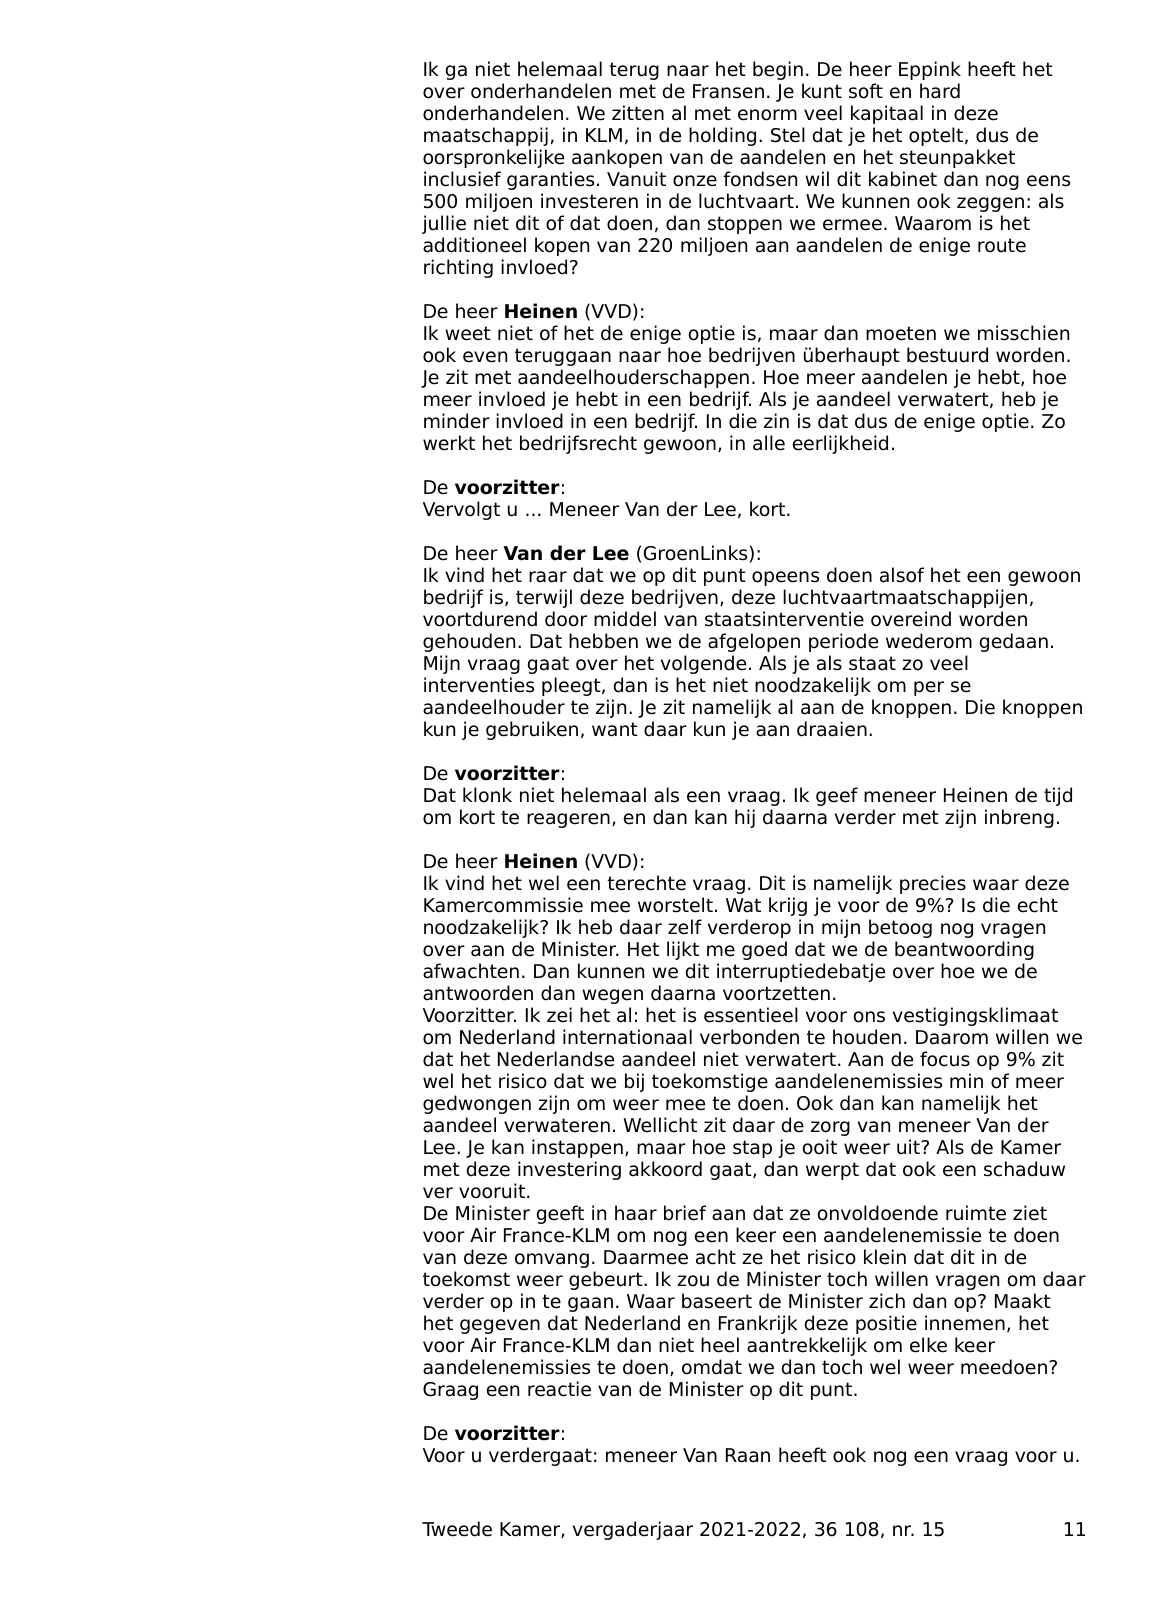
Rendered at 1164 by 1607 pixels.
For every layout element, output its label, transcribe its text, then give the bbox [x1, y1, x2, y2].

text Vervolgt u ... Meneer Van der Lee, kort. [422, 499, 1087, 521]
text De heer Heinen (VVD): [422, 301, 1087, 323]
text Ik weet niet of het de enige optie is, maar dan moeten we misschien ook even teruggaan naar hoe bedrijven überhaupt bestuurd worden. Je zit met aandeelhouderschappen. Hoe meer aandelen je hebt, hoe meer invloed je hebt in een bedrijf. Als je aandeel verwatert, heb je minder invloed in een bedrijf. In die zin is dat dus de enige optie. Zo werkt het bedrijfsrecht gewoon, in alle eerlijkheid. [422, 323, 1087, 455]
text Ik vind het wel een terechte vraag. Dit is namelijk precies waar deze Kamercommissie mee worstelt. Wat krijg je voor de 9%? Is die echt noodzakelijk? Ik heb daar zelf verderop in mijn betoog nog vragen over aan de Minister. Het lijkt me goed dat we de beantwoording afwachten. Dan kunnen we dit interruptiedebatje over hoe we de antwoorden dan wegen daarna voortzetten. [422, 873, 1087, 1005]
text Ik ga niet helemaal terug naar het begin. De heer Eppink heeft het over onderhandelen met de Fransen. Je kunt soft en hard onderhandelen. We zitten al met enorm veel kapitaal in deze maatschappij, in KLM, in de holding. Stel dat je het optelt, dus de oorspronkelijke aankopen van de aandelen en het steunpakket inclusief garanties. Vanuit onze fondsen wil dit kabinet dan nog eens 500 miljoen investeren in de luchtvaart. We kunnen ook zeggen: als jullie niet dit of dat doen, dan stoppen we ermee. Waarom is het additioneel kopen van 220 miljoen aan aandelen de enige route richting invloed? [422, 59, 1087, 279]
text De heer Heinen (VVD): [422, 851, 1087, 873]
text Dat klonk niet helemaal als een vraag. Ik geef meneer Heinen de tijd om kort te reageren, en dan kan hij daarna verder met zijn inbreng. [422, 785, 1087, 829]
text Voorzitter. Ik zei het al: het is essentieel voor ons vestigingsklimaat om Nederland internationaal verbonden te houden. Daarom willen we dat het Nederlandse aandeel niet verwatert. Aan de focus op 9% zit wel het risico dat we bij toekomstige aandelenemissies min of meer gedwongen zijn om weer mee te doen. Ook dan kan namelijk het aandeel verwateren. Wellicht zit daar de zorg van meneer Van der Lee. Je kan instappen, maar hoe stap je ooit weer uit? Als de Kamer met deze investering akkoord gaat, dan werpt dat ook een schaduw ver vooruit. [422, 1005, 1087, 1203]
text De voorzitter: [422, 477, 1087, 499]
text Voor u verdergaat: meneer Van Raan heeft ook nog een vraag voor u. [422, 1445, 1087, 1467]
text Ik vind het raar dat we op dit punt opeens doen alsof het een gewoon bedrijf is, terwijl deze bedrijven, deze luchtvaartmaatschappijen, voortdurend door middel van staatsinterventie overeind worden gehouden. Dat hebben we de afgelopen periode wederom gedaan. Mijn vraag gaat over het volgende. Als je als staat zo veel interventies pleegt, dan is het niet noodzakelijk om per se aandeelhouder te zijn. Je zit namelijk al aan de knoppen. Die knoppen kun je gebruiken, want daar kun je aan draaien. [422, 565, 1087, 741]
text De Minister geeft in haar brief aan dat ze onvoldoende ruimte ziet voor Air France-KLM om nog een keer een aandelenemissie te doen van deze omvang. Daarmee acht ze het risico klein dat dit in de toekomst weer gebeurt. Ik zou de Minister toch willen vragen om daar verder op in te gaan. Waar baseert de Minister zich dan op? Maakt het gegeven dat Nederland en Frankrijk deze positie innemen, het voor Air France-KLM dan niet heel aantrekkelijk om elke keer aandelenemissies te doen, omdat we dan toch wel weer meedoen? Graag een reactie van de Minister op dit punt. [422, 1203, 1087, 1401]
text De voorzitter: [422, 763, 1087, 785]
text De voorzitter: [422, 1423, 1087, 1445]
text De heer Van der Lee (GroenLinks): [422, 543, 1087, 565]
